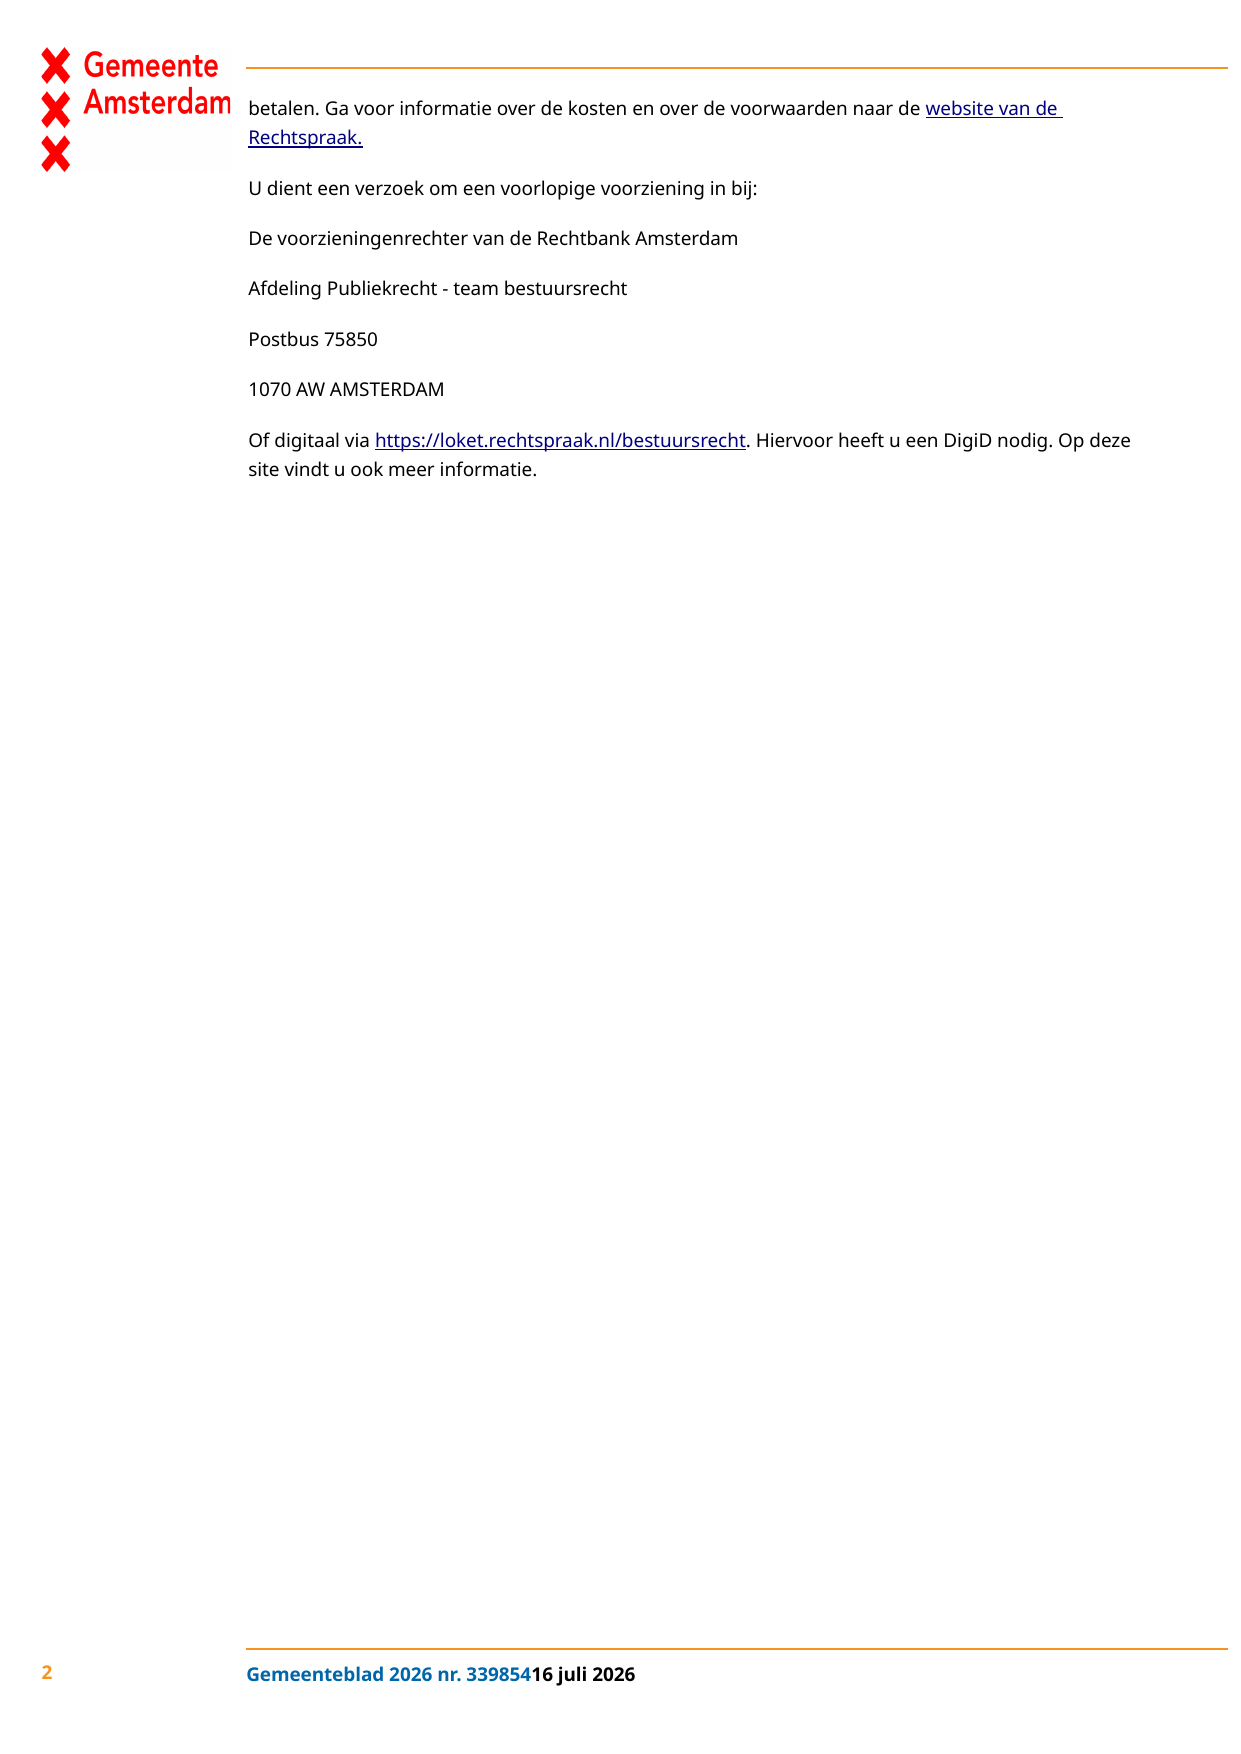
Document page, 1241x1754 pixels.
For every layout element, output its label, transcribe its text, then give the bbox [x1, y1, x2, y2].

text De voorzieningenrechter van de Rechtbank Amsterdam [248, 225, 1152, 251]
text Afdeling Publiekrecht - team bestuursrecht [248, 276, 1152, 301]
picture [41, 47, 231, 172]
text Postbus 75850 [248, 326, 1152, 352]
text Of digitaal via https://loket.rechtspraak.nl/bestuursrecht. Hiervoor heeft u een DigiD nodig. Op deze site vindt u ook meer informatie. [248, 427, 1152, 482]
text U dient een verzoek om een voorlopige voorziening in bij: [248, 175, 1152, 201]
text betalen. Ga voor informatie over de kosten en over de voorwaarden naar de website van de Rechtspraak. [248, 95, 1152, 150]
text 1070 AW AMSTERDAM [248, 376, 1152, 402]
